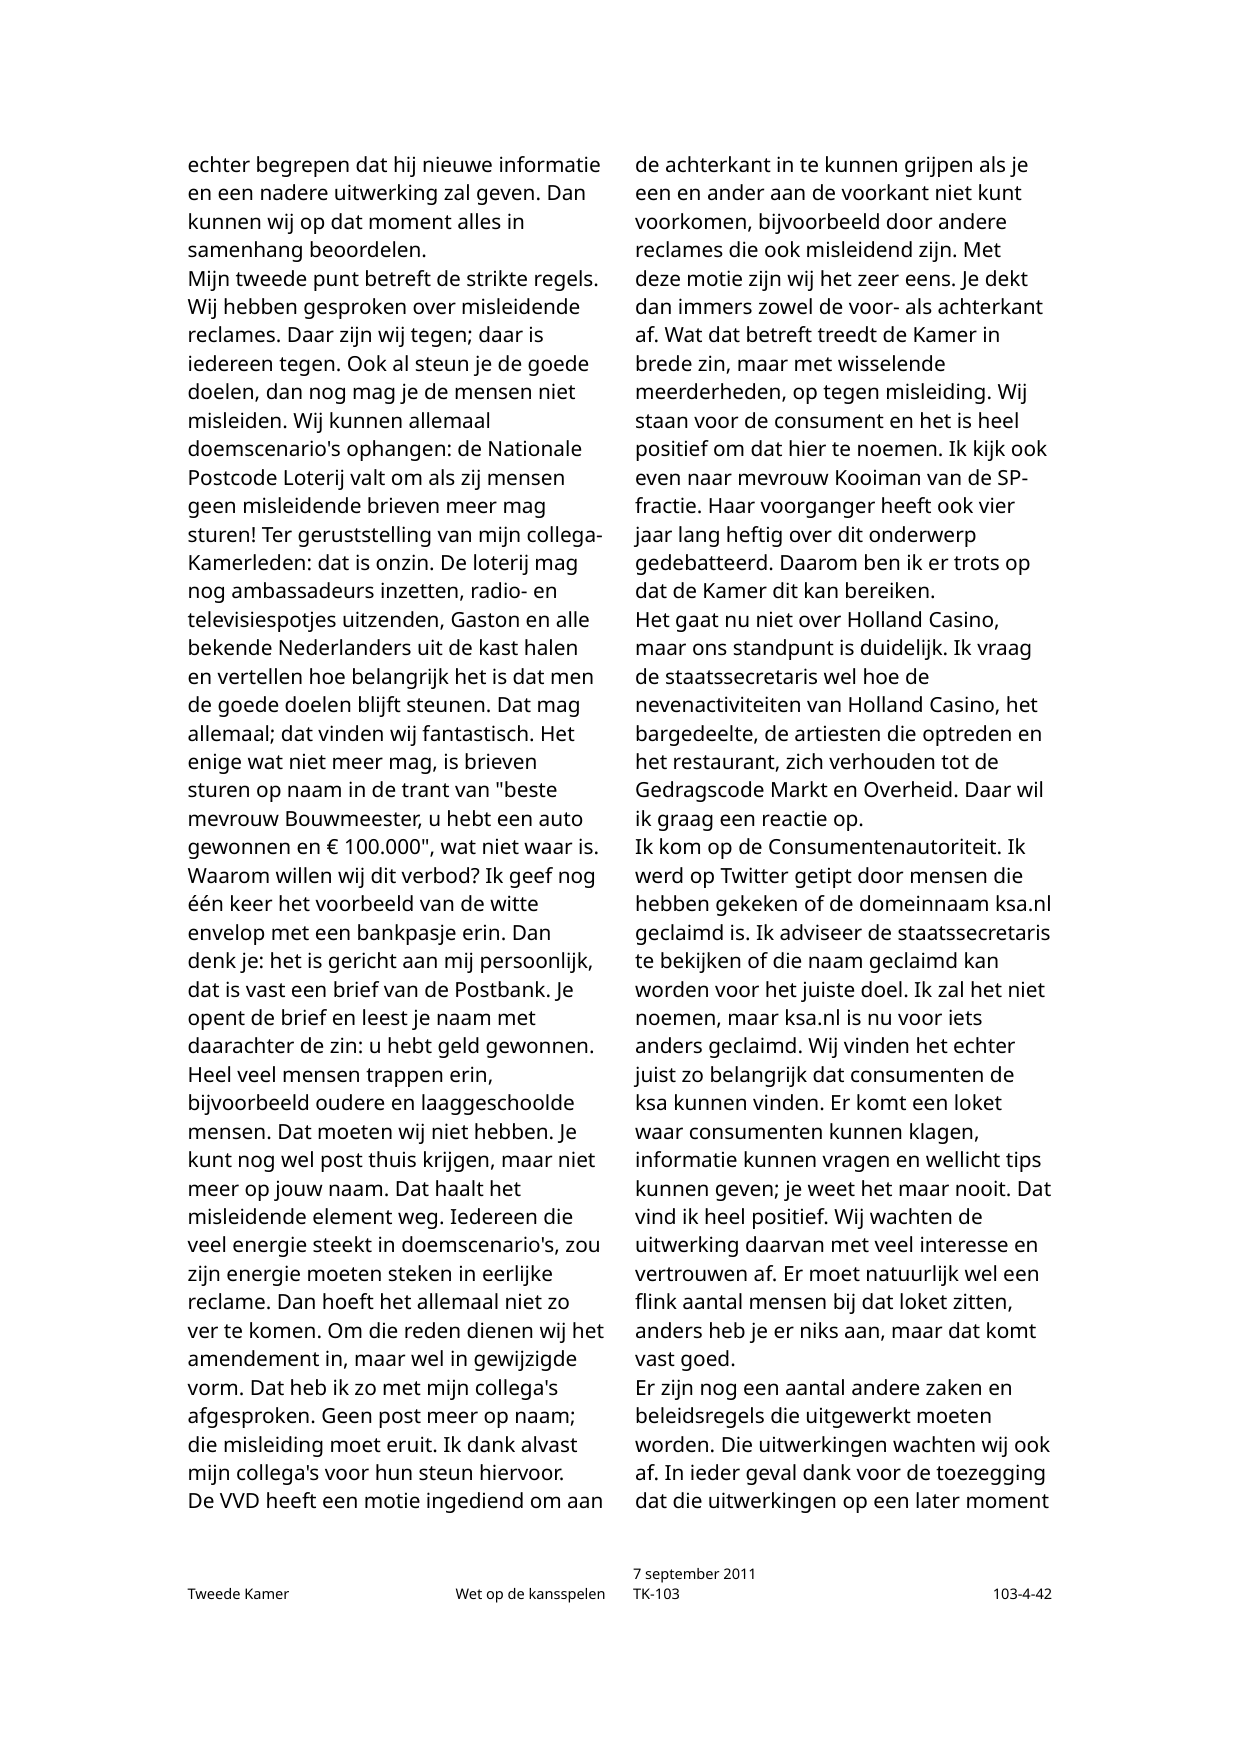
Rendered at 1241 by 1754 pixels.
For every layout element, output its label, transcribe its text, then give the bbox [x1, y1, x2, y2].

text Er zijn nog een aantal andere zaken en beleidsregels die uitgewerkt moeten worden. Die uitwerkingen wachten wij ook af. In ieder geval dank voor de toezegging dat die uitwerkingen op een later moment [635, 1373, 1053, 1515]
text Mijn tweede punt betreft de strikte regels. Wij hebben gesproken over misleidende reclames. Daar zijn wij tegen; daar is iedereen tegen. Ook al steun je de goede doelen, dan nog mag je de mensen niet misleiden. Wij kunnen allemaal doemscenario's ophangen: de Nationale Postcode Loterij valt om als zij mensen geen misleidende brieven meer mag sturen! Ter geruststelling van mijn collega-Kamerleden: dat is onzin. De loterij mag nog ambassadeurs inzetten, radio- en televisiespotjes uitzenden, Gaston en alle bekende Nederlanders uit de kast halen en vertellen hoe belangrijk het is dat men de goede doelen blijft steunen. Dat mag allemaal; dat vinden wij fantastisch. Het enige wat niet meer mag, is brieven sturen op naam in de trant van "beste mevrouw Bouwmeester, u hebt een auto gewonnen en € 100.000", wat niet waar is. Waarom willen wij dit verbod? Ik geef nog één keer het voorbeeld van de witte envelop met een bankpasje erin. Dan denk je: het is gericht aan mij persoonlijk, dat is vast een brief van de Postbank. Je opent de brief en leest je naam met daarachter de zin: u hebt geld gewonnen. Heel veel mensen trappen erin, bijvoorbeeld oudere en laaggeschoolde mensen. Dat moeten wij niet hebben. Je kunt nog wel post thuis krijgen, maar niet meer op jouw naam. Dat haalt het misleidende element weg. Iedereen die veel energie steekt in doemscenario's, zou zijn energie moeten steken in eerlijke reclame. Dan hoeft het allemaal niet zo ver te komen. Om die reden dienen wij het amendement in, maar wel in gewijzigde vorm. Dat heb ik zo met mijn collega's afgesproken. Geen post meer op naam; die misleiding moet eruit. Ik dank alvast mijn collega's voor hun steun hiervoor. [187, 264, 605, 1487]
text De VVD heeft een motie ingediend om aan [187, 1487, 605, 1515]
text echter begrepen dat hij nieuwe informatie en een nadere uitwerking zal geven. Dan kunnen wij op dat moment alles in samenhang beoordelen. [187, 150, 605, 264]
text Het gaat nu niet over Holland Casino, maar ons standpunt is duidelijk. Ik vraag de staatssecretaris wel hoe de nevenactiviteiten van Holland Casino, het bargedeelte, de artiesten die optreden en het restaurant, zich verhouden tot de Gedragscode Markt en Overheid. Daar wil ik graag een reactie op. [635, 605, 1053, 832]
text Ik kom op de Consumentenautoriteit. Ik werd op Twitter getipt door mensen die hebben gekeken of de domeinnaam ksa.nl geclaimd is. Ik adviseer de staatssecretaris te bekijken of die naam geclaimd kan worden voor het juiste doel. Ik zal het niet noemen, maar ksa.nl is nu voor iets anders geclaimd. Wij vinden het echter juist zo belangrijk dat consumenten de ksa kunnen vinden. Er komt een loket waar consumenten kunnen klagen, informatie kunnen vragen en wellicht tips kunnen geven; je weet het maar nooit. Dat vind ik heel positief. Wij wachten de uitwerking daarvan met veel interesse en vertrouwen af. Er moet natuurlijk wel een flink aantal mensen bij dat loket zitten, anders heb je er niks aan, maar dat komt vast goed. [635, 832, 1053, 1373]
text de achterkant in te kunnen grijpen als je een en ander aan de voorkant niet kunt voorkomen, bijvoorbeeld door andere reclames die ook misleidend zijn. Met deze motie zijn wij het zeer eens. Je dekt dan immers zowel de voor- als achterkant af. Wat dat betreft treedt de Kamer in brede zin, maar met wisselende meerderheden, op tegen misleiding. Wij staan voor de consument en het is heel positief om dat hier te noemen. Ik kijk ook even naar mevrouw Kooiman van de SP-fractie. Haar voorganger heeft ook vier jaar lang heftig over dit onderwerp gedebatteerd. Daarom ben ik er trots op dat de Kamer dit kan bereiken. [635, 150, 1053, 605]
